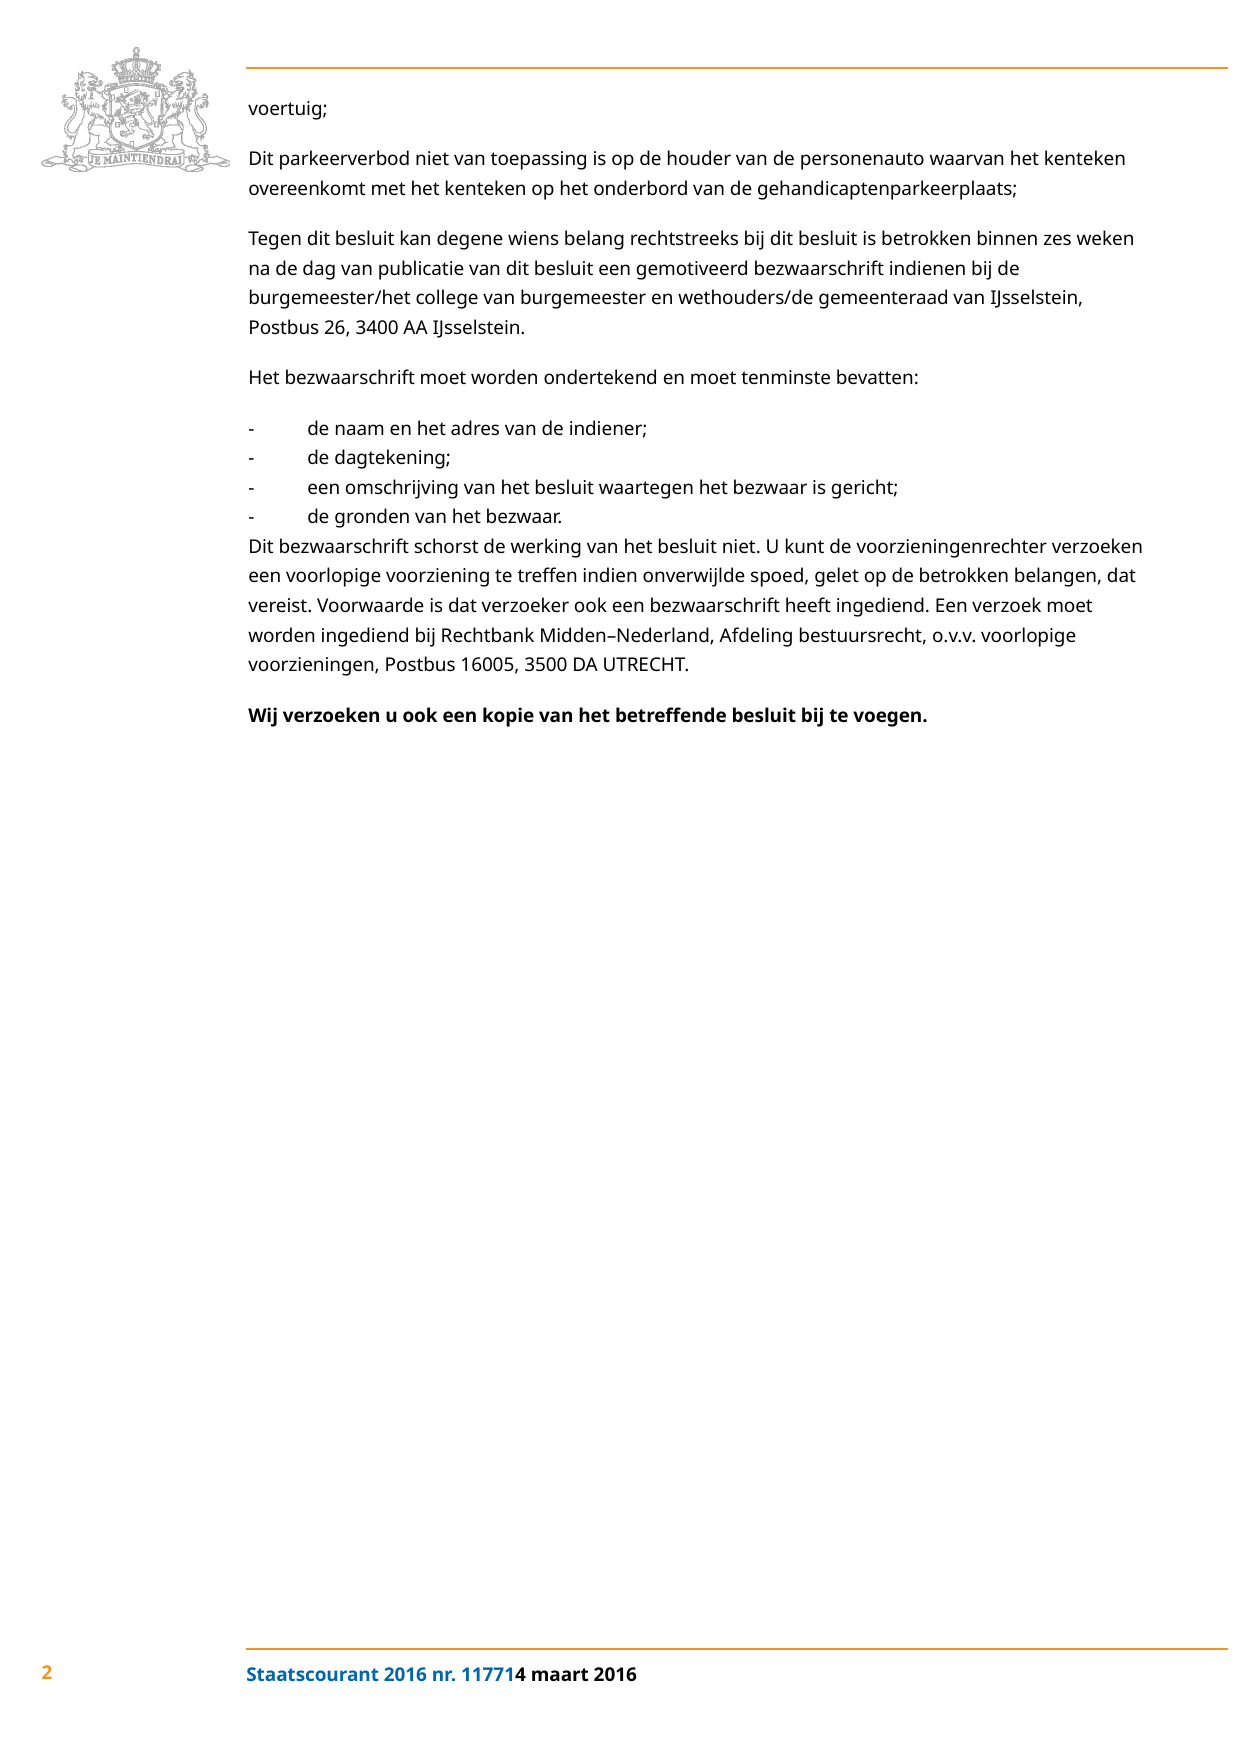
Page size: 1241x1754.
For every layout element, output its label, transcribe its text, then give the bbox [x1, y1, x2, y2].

text Dit parkeerverbod niet van toepassing is op de houder van de personenauto waarvan het kenteken overeenkomt met het kenteken op het onderbord van de gehandicaptenparkeerplaats; [248, 145, 1152, 201]
list de naam en het adres van de indiener; [248, 415, 1152, 441]
text Tegen dit besluit kan degene wiens belang rechtstreeks bij dit besluit is betrokken binnen zes weken na de dag van publicatie van dit besluit een gemotiveerd bezwaarschrift indienen bij de burgemeester/het college van burgemeester en wethouders/de gemeenteraad van IJsselstein, Postbus 26, 3400 AA IJsselstein. [248, 225, 1152, 340]
text Dit bezwaarschrift schorst de werking van het besluit niet. U kunt de voorzieningenrechter verzoeken een voorlopige voorziening te treffen indien onverwijlde spoed, gelet op de betrokken belangen, dat vereist. Voorwaarde is dat verzoeker ook een bezwaarschrift heeft ingediend. Een verzoek moet worden ingediend bij Rechtbank Midden–Nederland, Afdeling bestuursrecht, o.v.v. voorlopige voorzieningen, Postbus 16005, 3500 DA UTRECHT. [248, 533, 1152, 677]
text voertuig; [248, 95, 1152, 121]
list een omschrijving van het besluit waartegen het bezwaar is gericht; [248, 474, 1152, 500]
text Wij verzoeken u ook een kopie van het betreffende besluit bij te voegen. [248, 702, 1152, 728]
list de gronden van het bezwaar. [248, 503, 1152, 529]
picture [41, 47, 231, 172]
text Het bezwaarschrift moet worden ondertekend en moet tenminste bevatten: [248, 364, 1152, 390]
list de dagtekening; [248, 444, 1152, 470]
